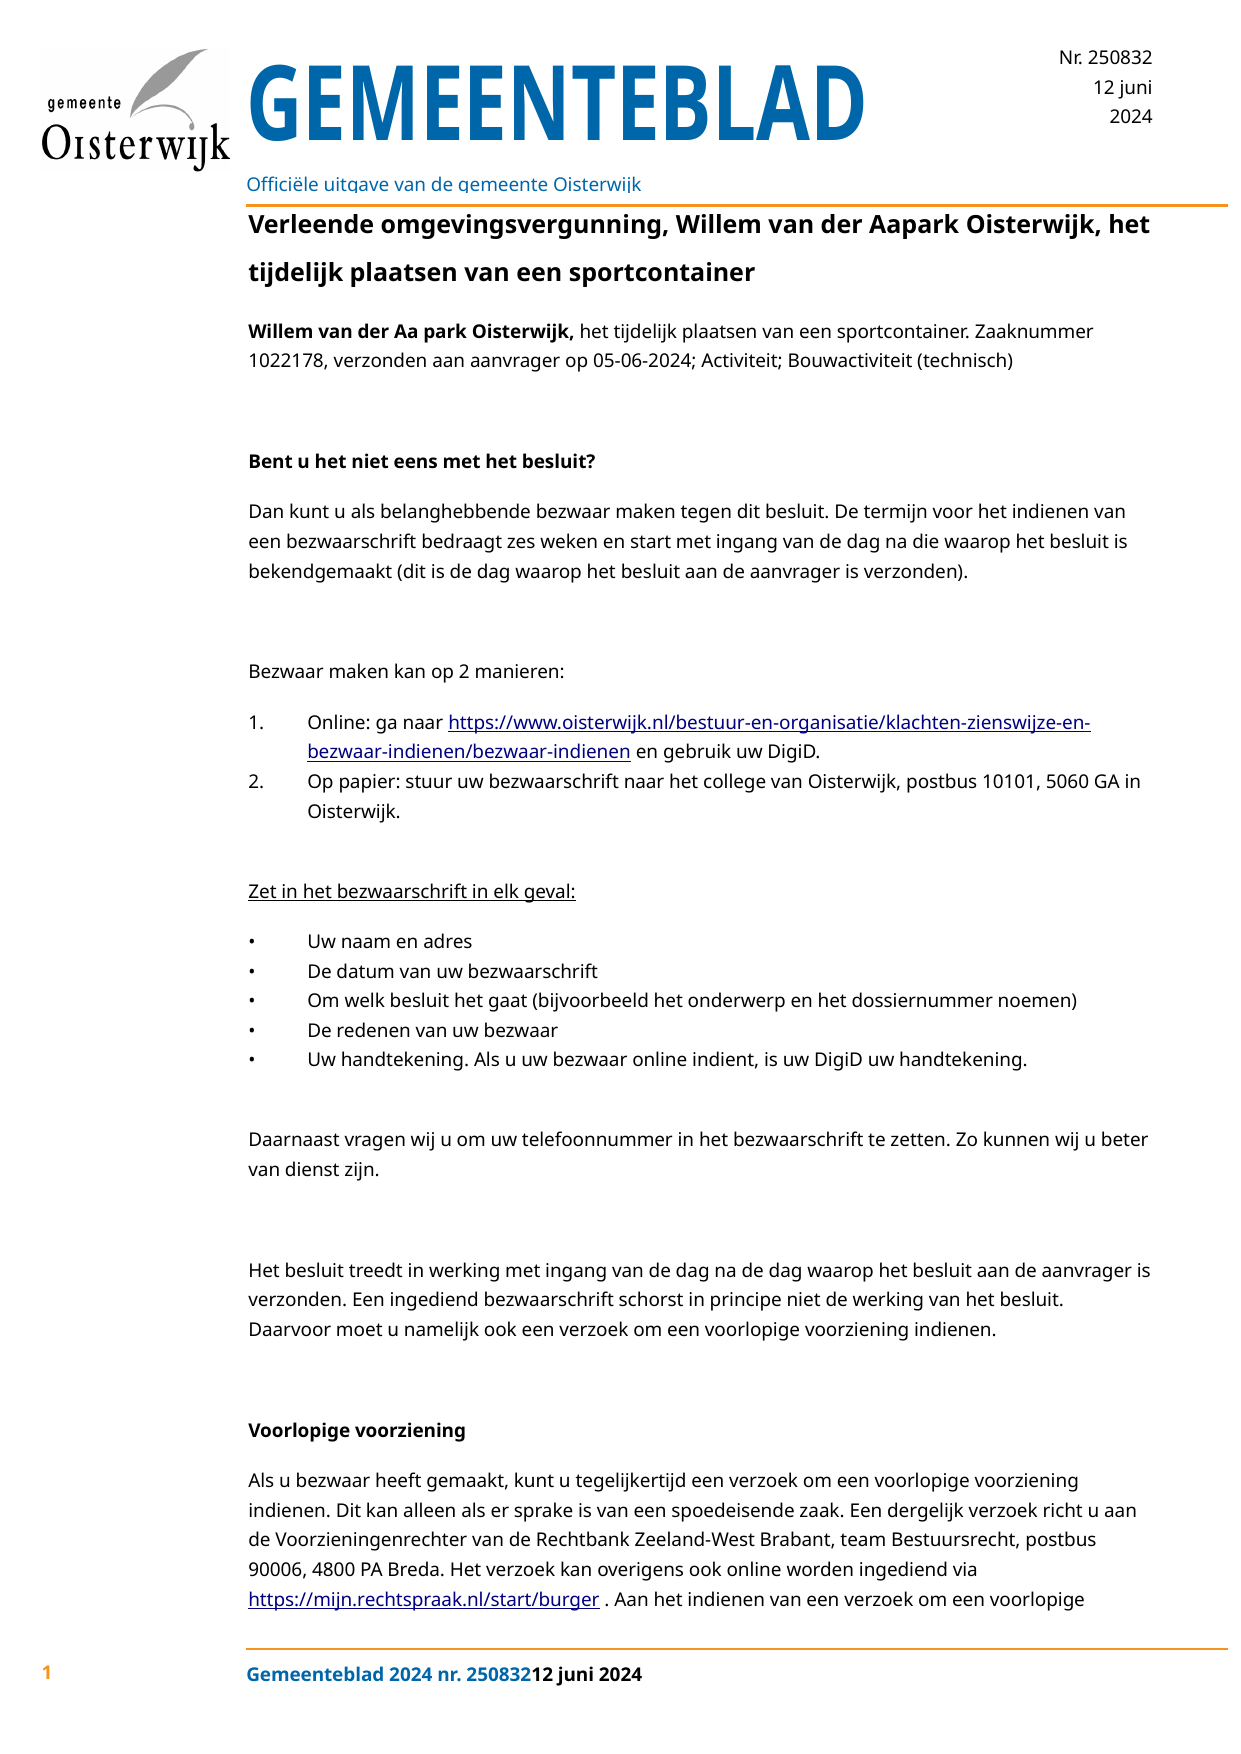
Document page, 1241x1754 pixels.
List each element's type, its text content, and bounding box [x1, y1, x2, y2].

list Uw naam en adres [248, 928, 1152, 954]
text Bezwaar maken kan op 2 manieren: [248, 659, 1152, 684]
text Voorlopige voorziening [248, 1417, 1152, 1443]
text Willem van der Aa park Oisterwijk, het tijdelijk plaatsen van een sportcontainer. Zaaknummer 1022178, verzonden aan aanvrager op 05-06-2024; Activiteit; Bouwactiviteit (technisch) [248, 318, 1152, 373]
text Zet in het bezwaarschrift in elk geval: [248, 878, 1152, 904]
list De redenen van uw bezwaar [248, 1017, 1152, 1043]
list Op papier: stuur uw bezwaarschrift naar het college van Oisterwijk, postbus 10101, 5060 GA in Oisterwijk. [248, 768, 1152, 824]
text Verleende omgevingsvergunning, Willem van der Aapark Oisterwijk, het tijdelijk plaatsen van een sportcontainer [248, 207, 1152, 288]
text Bent u het niet eens met het besluit? [248, 448, 1152, 474]
picture [41, 47, 231, 172]
list De datum van uw bezwaarschrift [248, 958, 1152, 984]
list Om welk besluit het gaat (bijvoorbeeld het onderwerp en het dossiernummer noemen) [248, 987, 1152, 1013]
list Uw handtekening. Als u uw bezwaar online indient, is uw DigiD uw handtekening. [248, 1047, 1152, 1072]
text Het besluit treedt in werking met ingang van de dag na de dag waarop het besluit aan de aanvrager is verzonden. Een ingediend bezwaarschrift schorst in principe niet de werking van het besluit. Daarvoor moet u namelijk ook een verzoek om een voorlopige voorziening indienen. [248, 1257, 1152, 1342]
list Online: ga naar https://www.oisterwijk.nl/bestuur-en-organisatie/klachten-zienswijze-en-bezwaar-indienen/bezwaar-indienen en gebruik uw DigiD. [248, 709, 1152, 764]
text Daarnaast vragen wij u om uw telefoonnummer in het bezwaarschrift te zetten. Zo kunnen wij u beter van dienst zijn. [248, 1127, 1152, 1182]
text Als u bezwaar heeft gemaakt, kunt u tegelijkertijd een verzoek om een voorlopige voorziening indienen. Dit kan alleen als er sprake is van een spoedeisende zaak. Een dergelijk verzoek richt u aan de Voorzieningenrechter van de Rechtbank Zeeland-West Brabant, team Bestuursrecht, postbus 90006, 4800 PA Breda. Het verzoek kan overigens ook online worden ingediend via https://mijn.rechtspraak.nl/start/burger . Aan het indienen van een verzoek om een voorlopige [248, 1467, 1152, 1612]
text Dan kunt u als belanghebbende bezwaar maken tegen dit besluit. De termijn voor het indienen van een bezwaarschrift bedraagt zes weken en start met ingang van de dag na die waarop het besluit is bekendgemaakt (dit is de dag waarop het besluit aan de aanvrager is verzonden). [248, 499, 1152, 584]
